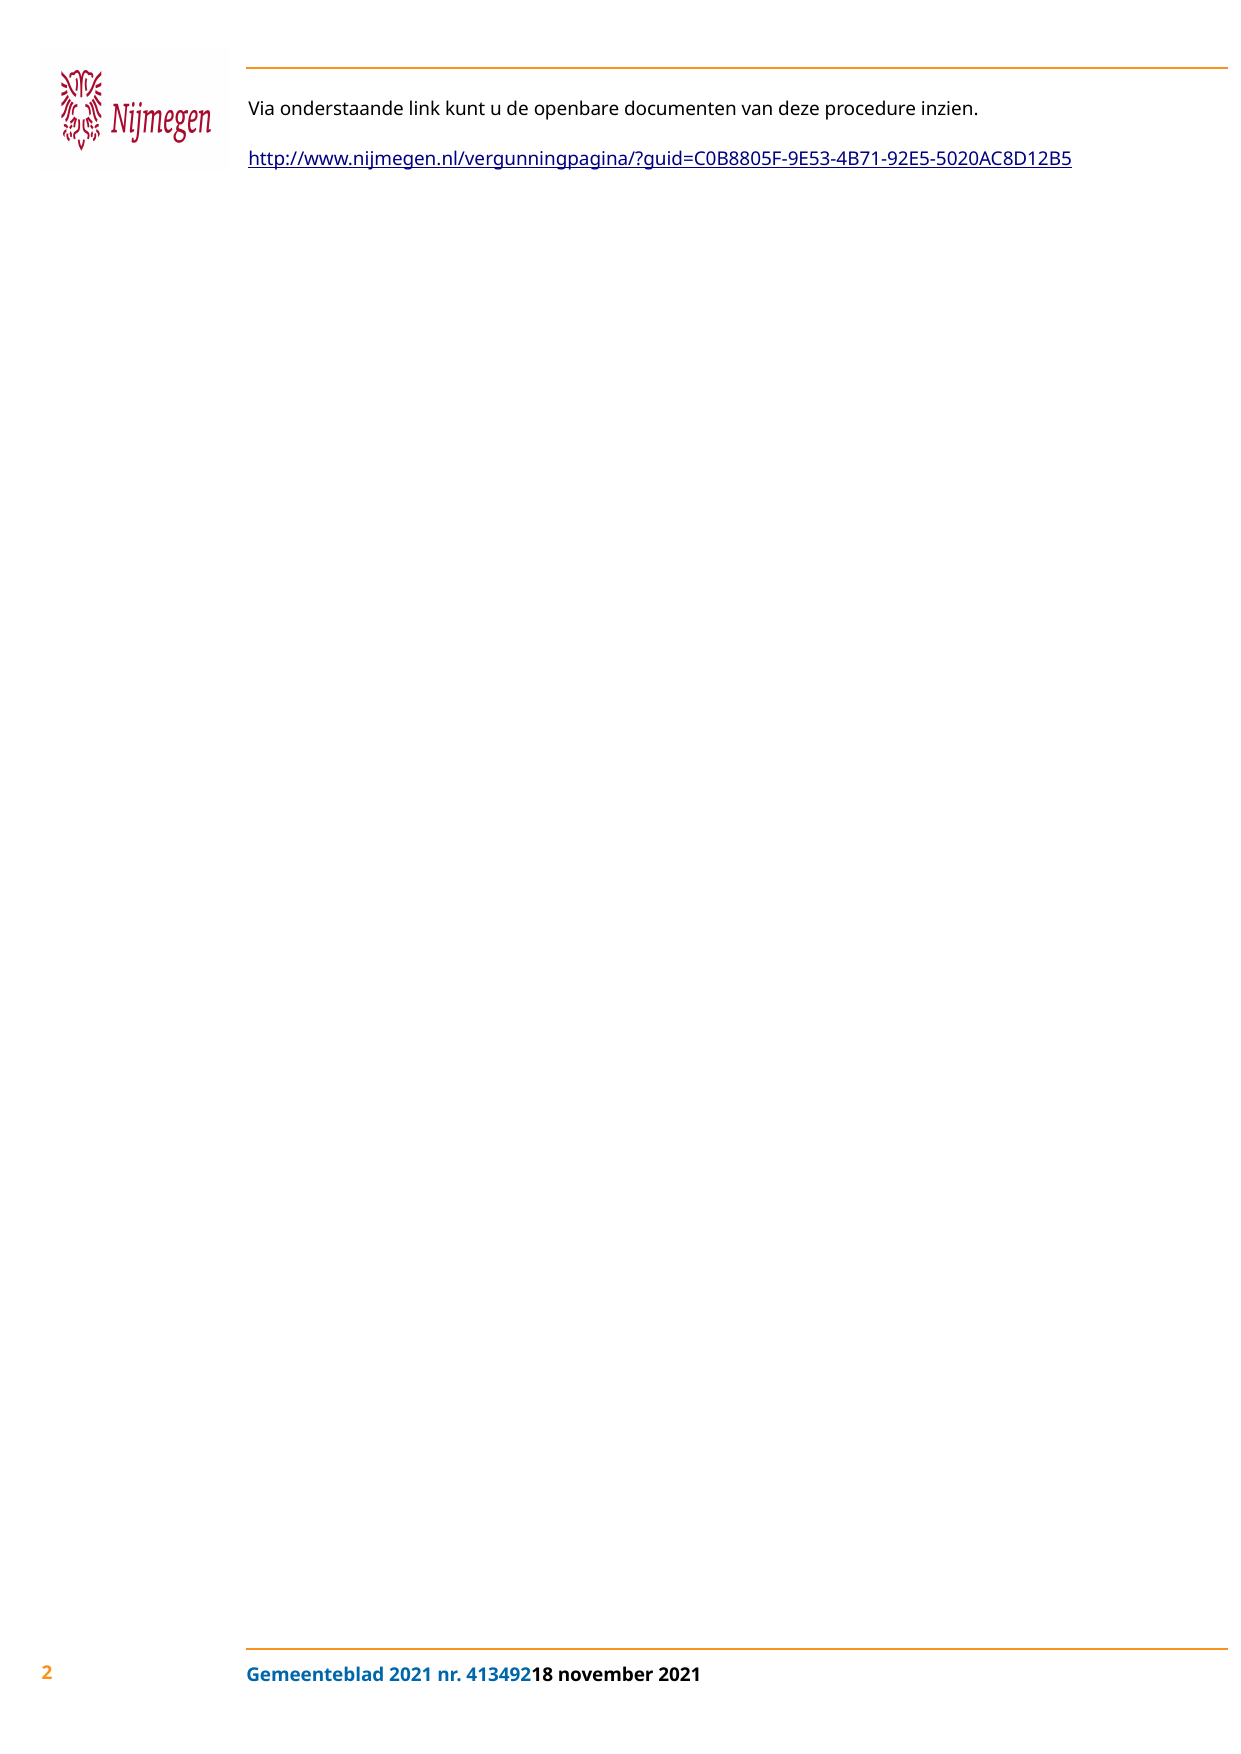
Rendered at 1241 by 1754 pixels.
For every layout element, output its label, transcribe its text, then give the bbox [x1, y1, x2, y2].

picture [41, 47, 231, 172]
text Via onderstaande link kunt u de openbare documenten van deze procedure inzien. [248, 95, 1152, 121]
text http://www.nijmegen.nl/vergunningpagina/?guid=C0B8805F-9E53-4B71-92E5-5020AC8D12B5 [248, 145, 1152, 171]
